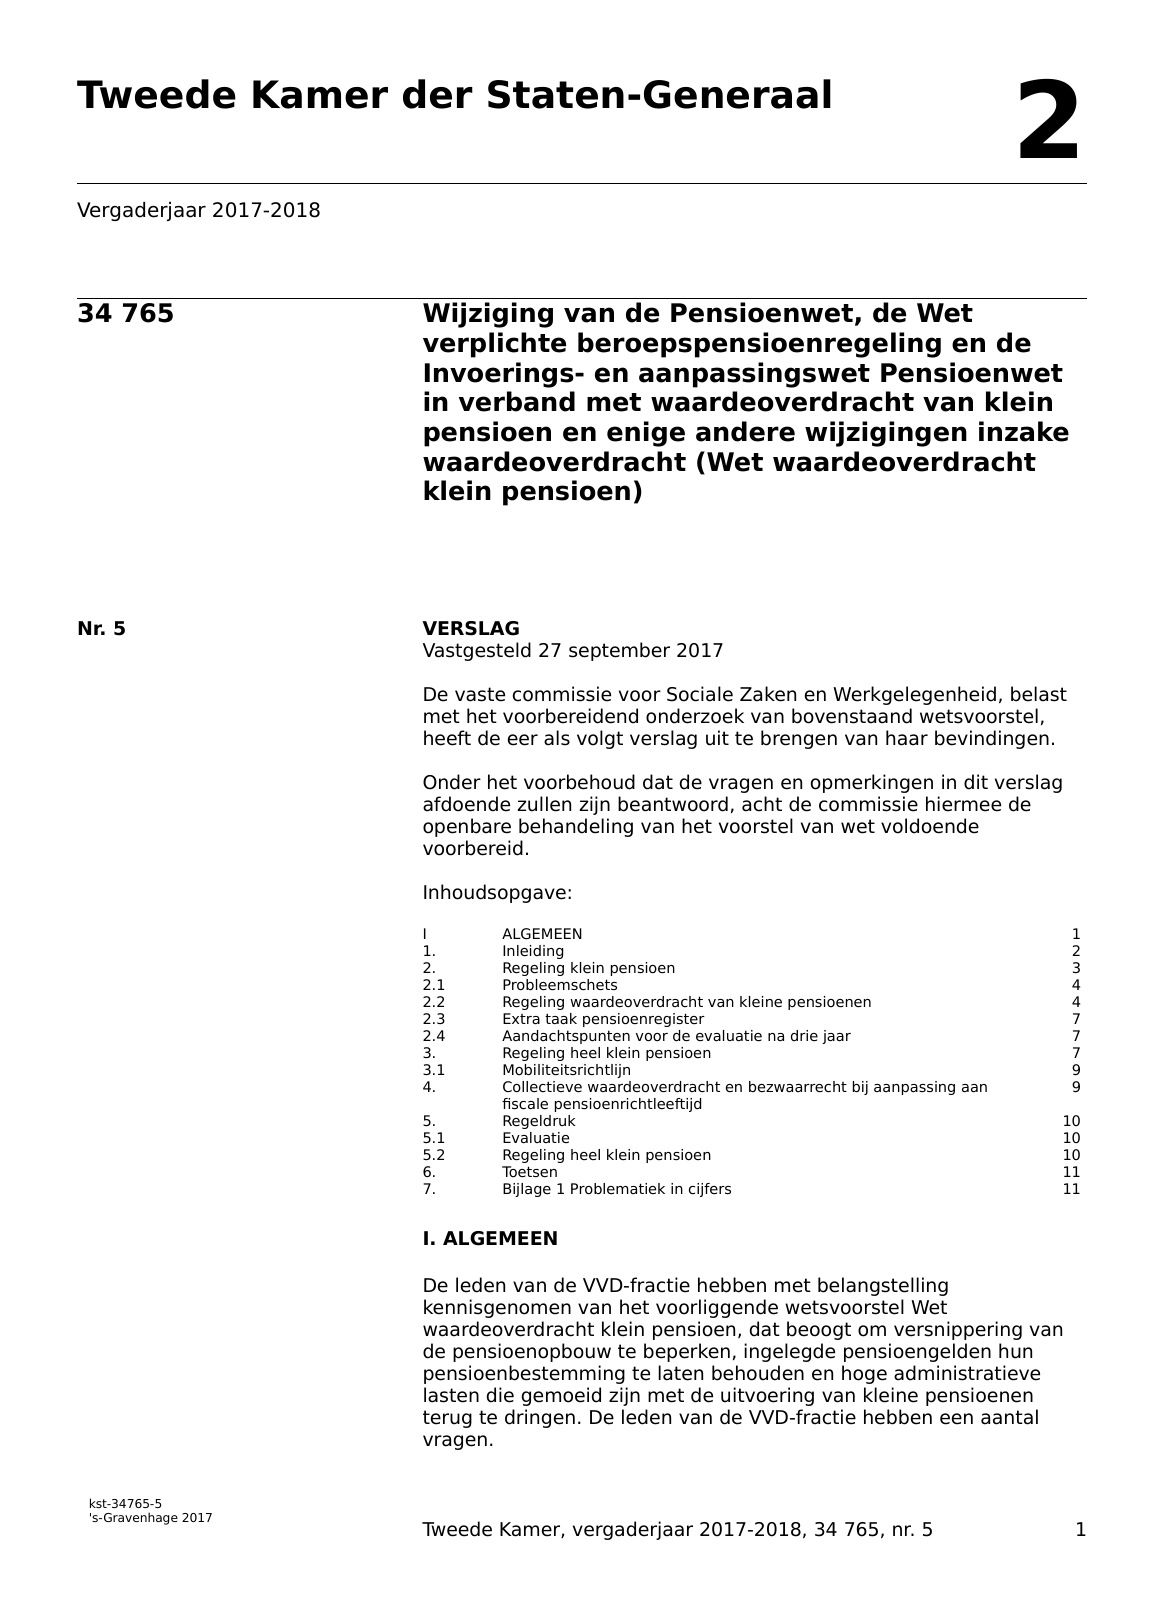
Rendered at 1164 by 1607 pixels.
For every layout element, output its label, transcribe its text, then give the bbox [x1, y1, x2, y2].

table_cell Regeldruk [496, 1113, 1028, 1130]
table_cell 7 [1028, 1045, 1087, 1062]
text 's-Gravenhage 2017 [88, 1511, 323, 1525]
table_cell 4 [1028, 994, 1087, 1011]
text De vaste commissie voor Sociale Zaken en Werkgelegenheid, belast met het voorbereidend onderzoek van bovenstaand wetsvoorstel, heeft de eer als volgt verslag uit te brengen van haar bevindingen. [422, 684, 1087, 750]
table_cell 9 [1028, 1062, 1087, 1079]
table_header 1 [1028, 926, 1087, 943]
table_cell 5.1 [422, 1130, 496, 1147]
table_cell Evaluatie [496, 1130, 1028, 1147]
table_cell 7 [1028, 1011, 1087, 1028]
table_cell 4 [1028, 977, 1087, 994]
table_cell Vergaderjaar 2017-2018 [77, 184, 1087, 298]
table_cell Collectieve waardeoverdracht en bezwaarrecht bij aanpassing aan fiscale pensioenrichtleeftijd [496, 1079, 1028, 1113]
table_cell 2.3 [422, 1011, 496, 1028]
table_cell Extra taak pensioenregister [496, 1011, 1028, 1028]
table_cell Regeling heel klein pensioen [496, 1147, 1028, 1164]
table_cell 2.1 [422, 977, 496, 994]
table_cell 10 [1028, 1130, 1087, 1147]
table_cell Inleiding [496, 943, 1028, 960]
table_header ALGEMEEN [496, 926, 1028, 943]
table_cell 6. [422, 1164, 496, 1181]
text Vastgesteld 27 september 2017 [422, 640, 1087, 662]
table_cell 2.4 [422, 1028, 496, 1045]
table_cell 2.2 [422, 994, 496, 1011]
table_header 2 [886, 59, 1087, 183]
table_cell 7 [1028, 1028, 1087, 1045]
table_cell 5.2 [422, 1147, 496, 1164]
table_cell 11 [1028, 1181, 1087, 1198]
table_cell 10 [1028, 1147, 1087, 1164]
table_cell 4. [422, 1079, 496, 1113]
table_cell 3.1 [422, 1062, 496, 1079]
table_cell 10 [1028, 1113, 1087, 1130]
table_cell 3 [1028, 960, 1087, 977]
text Inhoudsopgave: [422, 882, 1087, 904]
table_cell Mobiliteitsrichtlijn [496, 1062, 1028, 1079]
table_cell 3. [422, 1045, 496, 1062]
table_cell Regeling klein pensioen [496, 960, 1028, 977]
table_cell 7. [422, 1181, 496, 1198]
table_header Tweede Kamer der Staten-Generaal [77, 59, 886, 183]
table_cell Probleemschets [496, 977, 1028, 994]
table_cell Regeling waardeoverdracht van kleine pensioenen [496, 994, 1028, 1011]
subtitle I. ALGEMEEN [422, 1228, 1087, 1250]
table_cell Regeling heel klein pensioen [496, 1045, 1028, 1062]
table_header I [422, 926, 496, 943]
text De leden van de VVD-fractie hebben met belangstelling kennisgenomen van het voorliggende wetsvoorstel Wet waardeoverdracht klein pensioen, dat beoogt om versnippering van de pensioenopbouw te beperken, ingelegde pensioengelden hun pensioenbestemming te laten behouden en hoge administratieve lasten die gemoeid zijn met de uitvoering van kleine pensioenen terug te dringen. De leden van de VVD-fractie hebben een aantal vragen. [422, 1275, 1087, 1451]
table_cell 2 [1028, 943, 1087, 960]
table_cell 1. [422, 943, 496, 960]
subtitle 34 765 Wijziging van de Pensioenwet, de Wet verplichte beroepspensioenregeling en de Invoerings- en aanpassingswet Pensioenwet in verband met waardeoverdracht van klein pensioen en enige andere wijzigingen inzake waardeoverdracht (Wet waardeoverdracht klein pensioen) [77, 299, 1087, 507]
table_cell Aandachtspunten voor de evaluatie na drie jaar [496, 1028, 1028, 1045]
table_cell 9 [1028, 1079, 1087, 1113]
subtitle Nr. 5 VERSLAG [77, 618, 1087, 640]
text Onder het voorbehoud dat de vragen en opmerkingen in dit verslag afdoende zullen zijn beantwoord, acht de commissie hiermee de openbare behandeling van het voorstel van wet voldoende voorbereid. [422, 772, 1087, 860]
text kst-34765-5 [88, 1497, 323, 1511]
table_cell 2. [422, 960, 496, 977]
table_cell 11 [1028, 1164, 1087, 1181]
table_cell Bijlage 1 Problematiek in cijfers [496, 1181, 1028, 1198]
table_cell Toetsen [496, 1164, 1028, 1181]
table_cell 5. [422, 1113, 496, 1130]
